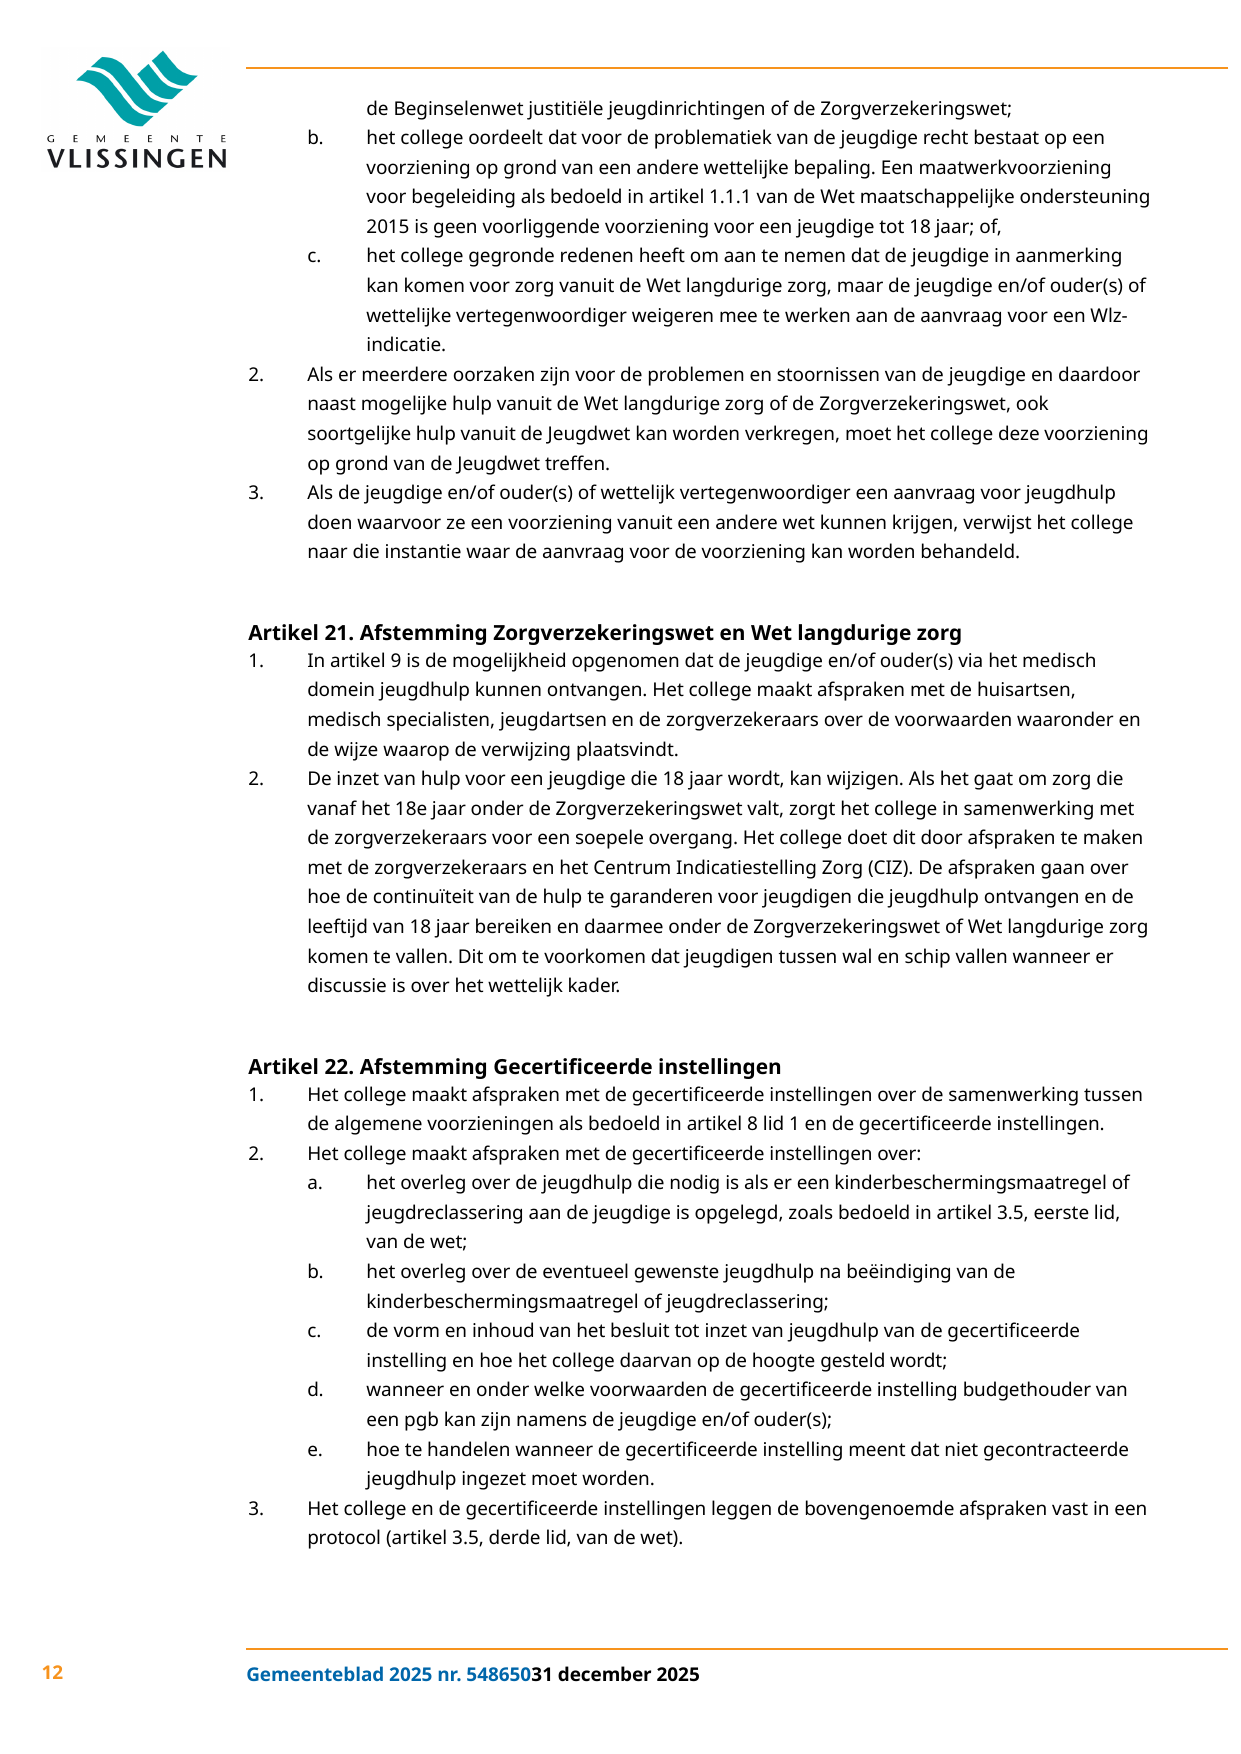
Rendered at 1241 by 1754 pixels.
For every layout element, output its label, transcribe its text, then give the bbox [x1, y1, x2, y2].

list In artikel 9 is de mogelijkheid opgenomen dat de jeugdige en/of ouder(s) via het medisch domein jeugdhulp kunnen ontvangen. Het college maakt afspraken met de huisartsen, medisch specialisten, jeugdartsen en de zorgverzekeraars over de voorwaarden waaronder en de wijze waarop de verwijzing plaatsvindt. [248, 647, 1152, 761]
list Het college en de gecertificeerde instellingen leggen de bovengenoemde afspraken vast in een protocol (artikel 3.5, derde lid, van de wet). [248, 1495, 1152, 1550]
list het college oordeelt dat voor de problematiek van de jeugdige recht bestaat op een voorziening op grond van een andere wettelijke bepaling. Een maatwerkvoorziening voor begeleiding als bedoeld in artikel 1.1.1 van de Wet maatschappelijke ondersteuning 2015 is geen voorliggende voorziening voor een jeugdige tot 18 jaar; of, [307, 124, 1152, 239]
list Als de jeugdige en/of ouder(s) of wettelijk vertegenwoordiger een aanvraag voor jeugdhulp doen waarvoor ze een voorziening vanuit een andere wet kunnen krijgen, verwijst het college naar die instantie waar de aanvraag voor de voorziening kan worden behandeld. [248, 479, 1152, 564]
picture [41, 47, 231, 172]
list hoe te handelen wanneer de gecertificeerde instelling meent dat niet gecontracteerde jeugdhulp ingezet moet worden. [307, 1436, 1152, 1491]
list Als er meerdere oorzaken zijn voor de problemen en stoornissen van de jeugdige en daardoor naast mogelijke hulp vanuit de Wet langdurige zorg of de Zorgverzekeringswet, ook soortgelijke hulp vanuit de Jeugdwet kan worden verkregen, moet het college deze voorziening op grond van de Jeugdwet treffen. [248, 361, 1152, 476]
list De inzet van hulp voor een jeugdige die 18 jaar wordt, kan wijzigen. Als het gaat om zorg die vanaf het 18e jaar onder de Zorgverzekeringswet valt, zorgt het college in samenwerking met de zorgverzekeraars voor een soepele overgang. Het college doet dit door afspraken te maken met de zorgverzekeraars en het Centrum Indicatiestelling Zorg (CIZ). De afspraken gaan over hoe de continuïteit van de hulp te garanderen voor jeugdigen die jeugdhulp ontvangen en de leeftijd van 18 jaar bereiken en daarmee onder de Zorgverzekeringswet of Wet langdurige zorg komen te vallen. Dit om te voorkomen dat jeugdigen tussen wal en schip vallen wanneer er discussie is over het wettelijk kader. [248, 765, 1152, 998]
list de Beginselenwet justitiële jeugdinrichtingen of de Zorgverzekeringswet; [307, 95, 1152, 121]
list wanneer en onder welke voorwaarden de gecertificeerde instelling budgethouder van een pgb kan zijn namens de jeugdige en/of ouder(s); [307, 1377, 1152, 1432]
text Artikel 22. Afstemming Gecertificeerde instellingen [248, 1052, 1152, 1081]
text Artikel 21. Afstemming Zorgverzekeringswet en Wet langdurige zorg [248, 618, 1152, 647]
list het overleg over de eventueel gewenste jeugdhulp na beëindiging van de kinderbeschermingsmaatregel of jeugdreclassering; [307, 1258, 1152, 1314]
list Het college maakt afspraken met de gecertificeerde instellingen over: [248, 1140, 1152, 1166]
list Het college maakt afspraken met de gecertificeerde instellingen over de samenwerking tussen de algemene voorzieningen als bedoeld in artikel 8 lid 1 en de gecertificeerde instellingen. [248, 1081, 1152, 1136]
list het overleg over de jeugdhulp die nodig is als er een kinderbeschermingsmaatregel of jeugdreclassering aan de jeugdige is opgelegd, zoals bedoeld in artikel 3.5, eerste lid, van de wet; [307, 1169, 1152, 1254]
list het college gegronde redenen heeft om aan te nemen dat de jeugdige in aanmerking kan komen voor zorg vanuit de Wet langdurige zorg, maar de jeugdige en/of ouder(s) of wettelijke vertegenwoordiger weigeren mee te werken aan de aanvraag voor een Wlz-indicatie. [307, 243, 1152, 357]
list de vorm en inhoud van het besluit tot inzet van jeugdhulp van de gecertificeerde instelling en hoe het college daarvan op de hoogte gesteld wordt; [307, 1317, 1152, 1373]
